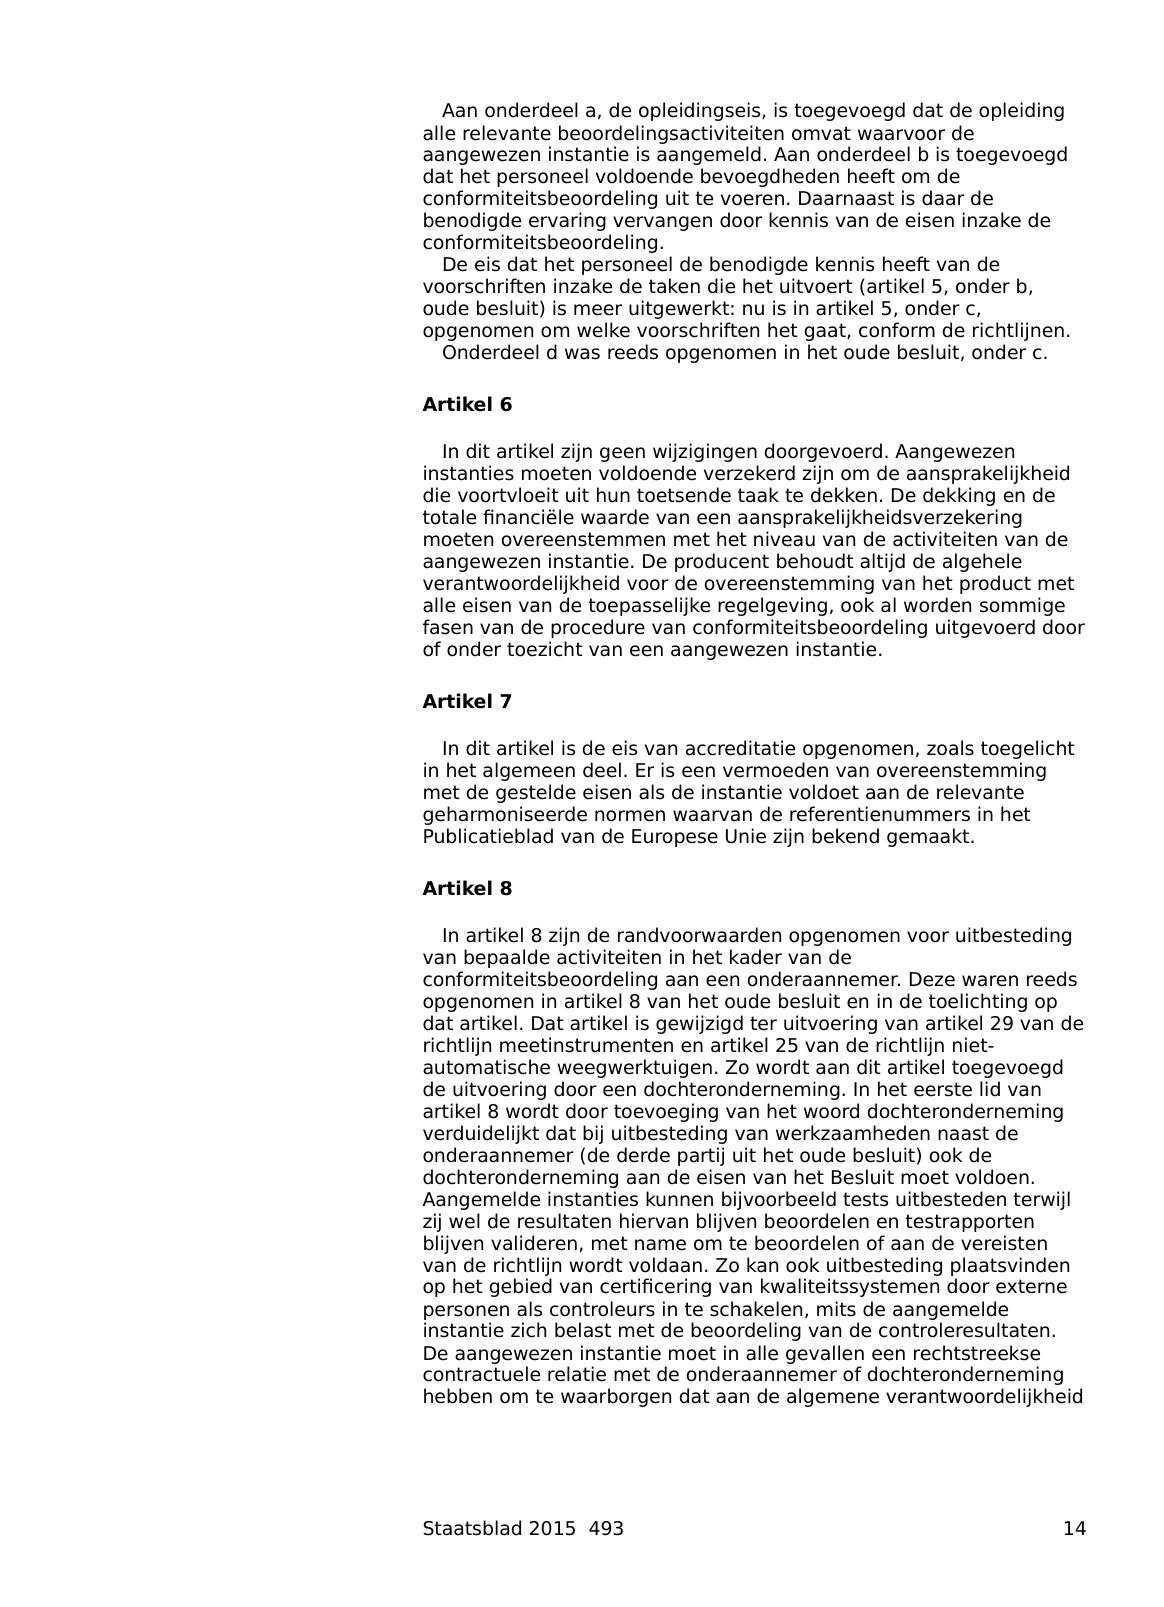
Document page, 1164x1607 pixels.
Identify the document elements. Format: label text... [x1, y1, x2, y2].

text In dit artikel zijn geen wijzigingen doorgevoerd. Aangewezen instanties moeten voldoende verzekerd zijn om de aansprakelijkheid die voortvloeit uit hun toetsende taak te dekken. De dekking en de totale financiële waarde van een aansprakelijkheidsverzekering moeten overeenstemmen met het niveau van de activiteiten van de aangewezen instantie. De producent behoudt altijd de algehele verantwoordelijkheid voor de overeenstemming van het product met alle eisen van de toepasselijke regelgeving, ook al worden sommige fasen van de procedure van conformiteitsbeoordeling uitgevoerd door of onder toezicht van een aangewezen instantie. [422, 441, 1087, 661]
text In dit artikel is de eis van accreditatie opgenomen, zoals toegelicht in het algemeen deel. Er is een vermoeden van overeenstemming met de gestelde eisen als de instantie voldoet aan de relevante geharmoniseerde normen waarvan de referentienummers in het Publicatieblad van de Europese Unie zijn bekend gemaakt. [422, 738, 1087, 848]
text Aan onderdeel a, de opleidingseis, is toegevoegd dat de opleiding alle relevante beoordelingsactiviteiten omvat waarvoor de aangewezen instantie is aangemeld. Aan onderdeel b is toegevoegd dat het personeel voldoende bevoegdheden heeft om de conformiteitsbeoordeling uit te voeren. Daarnaast is daar de benodigde ervaring vervangen door kennis van de eisen inzake de conformiteitsbeoordeling. [422, 100, 1087, 254]
text Onderdeel d was reeds opgenomen in het oude besluit, onder c. [422, 342, 1087, 364]
text In artikel 8 zijn de randvoorwaarden opgenomen voor uitbesteding van bepaalde activiteiten in het kader van de conformiteitsbeoordeling aan een onderaannemer. Deze waren reeds opgenomen in artikel 8 van het oude besluit en in de toelichting op dat artikel. Dat artikel is gewijzigd ter uitvoering van artikel 29 van de richtlijn meetinstrumenten en artikel 25 van de richtlijn niet-automatische weegwerktuigen. Zo wordt aan dit artikel toegevoegd de uitvoering door een dochteronderneming. In het eerste lid van artikel 8 wordt door toevoeging van het woord dochteronderneming verduidelijkt dat bij uitbesteding van werkzaamheden naast de onderaannemer (de derde partij uit het oude besluit) ook de dochteronderneming aan de eisen van het Besluit moet voldoen. Aangemelde instanties kunnen bijvoorbeeld tests uitbesteden terwijl zij wel de resultaten hiervan blijven beoordelen en testrapporten blijven valideren, met name om te beoordelen of aan de vereisten van de richtlijn wordt voldaan. Zo kan ook uitbesteding plaatsvinden op het gebied van certificering van kwaliteitssystemen door externe personen als controleurs in te schakelen, mits de aangemelde instantie zich belast met de beoordeling van de controleresultaten. De aangewezen instantie moet in alle gevallen een rechtstreekse contractuele relatie met de onderaannemer of dochteronderneming hebben om te waarborgen dat aan de algemene verantwoordelijkheid [422, 925, 1087, 1408]
subtitle Artikel 6 [422, 394, 1087, 416]
subtitle Artikel 7 [422, 691, 1087, 713]
subtitle Artikel 8 [422, 878, 1087, 900]
text De eis dat het personeel de benodigde kennis heeft van de voorschriften inzake de taken die het uitvoert (artikel 5, onder b, oude besluit) is meer uitgewerkt: nu is in artikel 5, onder c, opgenomen om welke voorschriften het gaat, conform de richtlijnen. [422, 254, 1087, 342]
